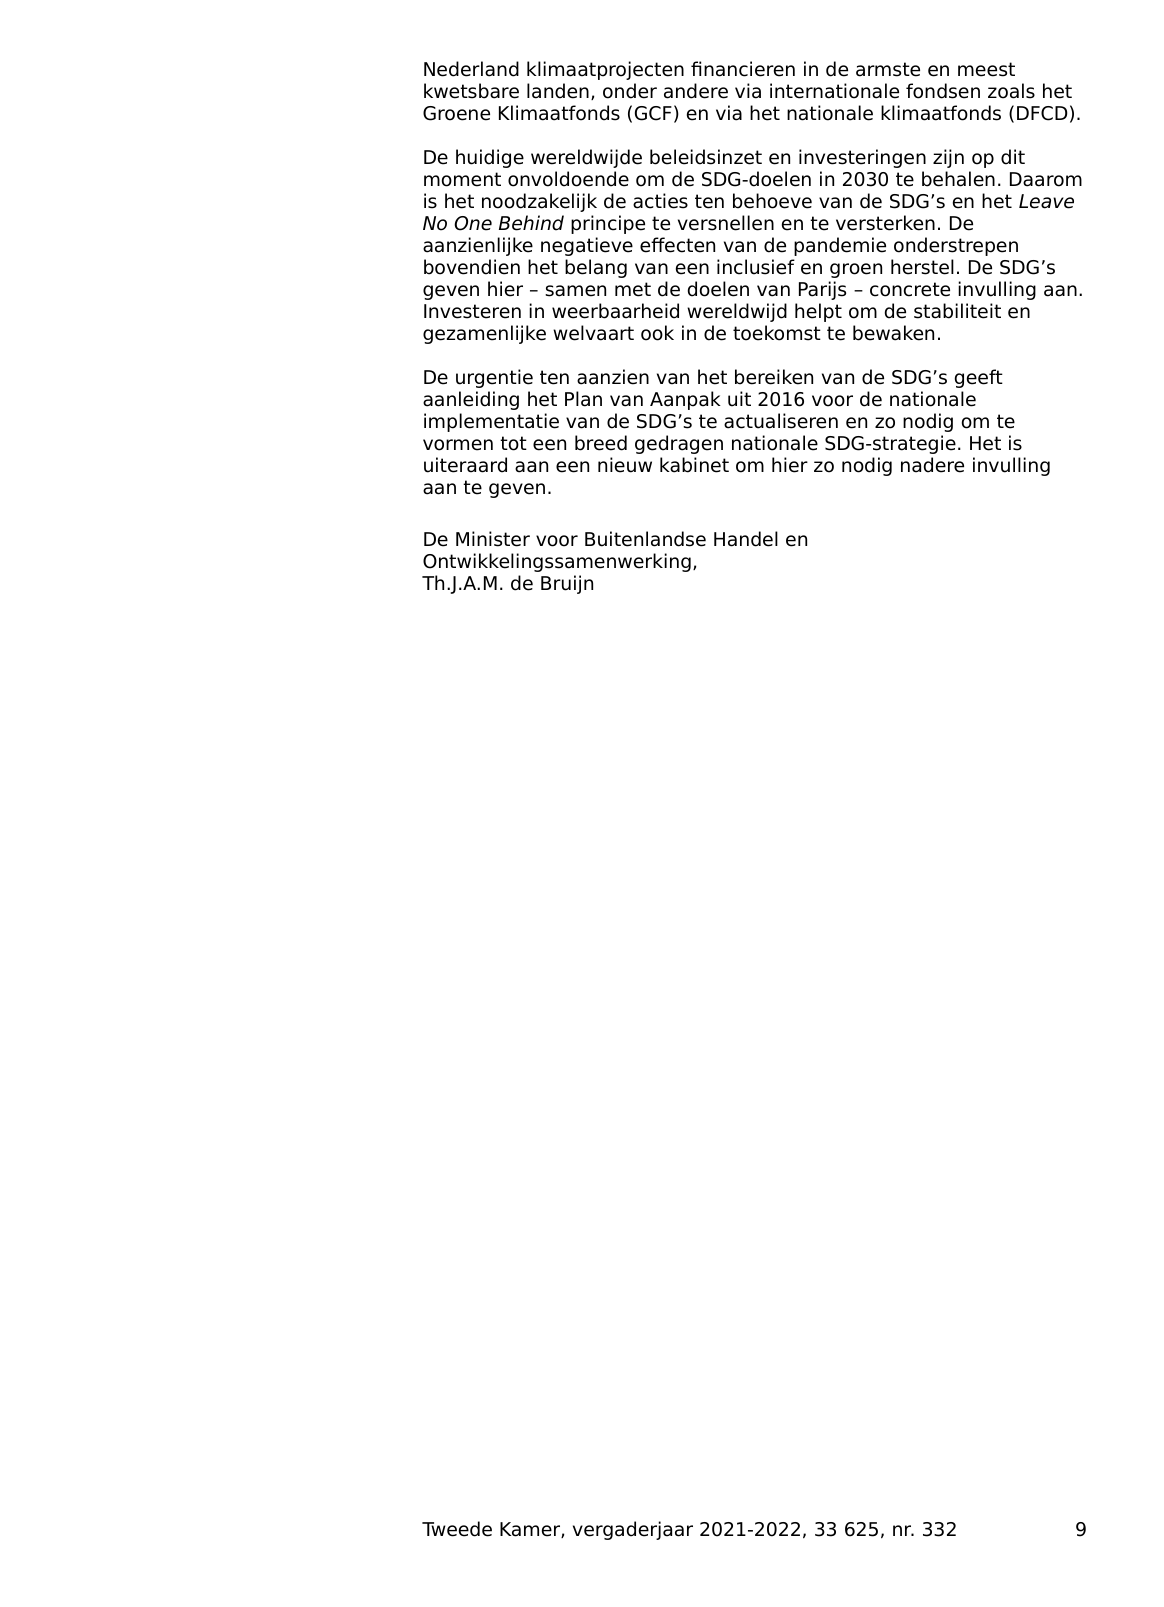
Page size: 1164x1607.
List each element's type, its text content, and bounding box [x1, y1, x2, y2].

text Nederland klimaatprojecten financieren in de armste en meest kwetsbare landen, onder andere via internationale fondsen zoals het Groene Klimaatfonds (GCF) en via het nationale klimaatfonds (DFCD). [422, 59, 1087, 125]
text De urgentie ten aanzien van het bereiken van de SDG’s geeft aanleiding het Plan van Aanpak uit 2016 voor de nationale implementatie van de SDG’s te actualiseren en zo nodig om te vormen tot een breed gedragen nationale SDG-strategie. Het is uiteraard aan een nieuw kabinet om hier zo nodig nadere invulling aan te geven. [422, 367, 1087, 499]
text De huidige wereldwijde beleidsinzet en investeringen zijn op dit moment onvoldoende om de SDG-doelen in 2030 te behalen. Daarom is het noodzakelijk de acties ten behoeve van de SDG’s en het Leave No One Behind principe te versnellen en te versterken. De aanzienlijke negatieve effecten van de pandemie onderstrepen bovendien het belang van een inclusief en groen herstel. De SDG’s geven hier – samen met de doelen van Parijs – concrete invulling aan. Investeren in weerbaarheid wereldwijd helpt om de stabiliteit en gezamenlijke welvaart ook in de toekomst te bewaken. [422, 147, 1087, 345]
text De Minister voor Buitenlandse Handel en Ontwikkelingssamenwerking, Th.J.A.M. de Bruijn [422, 529, 1087, 595]
